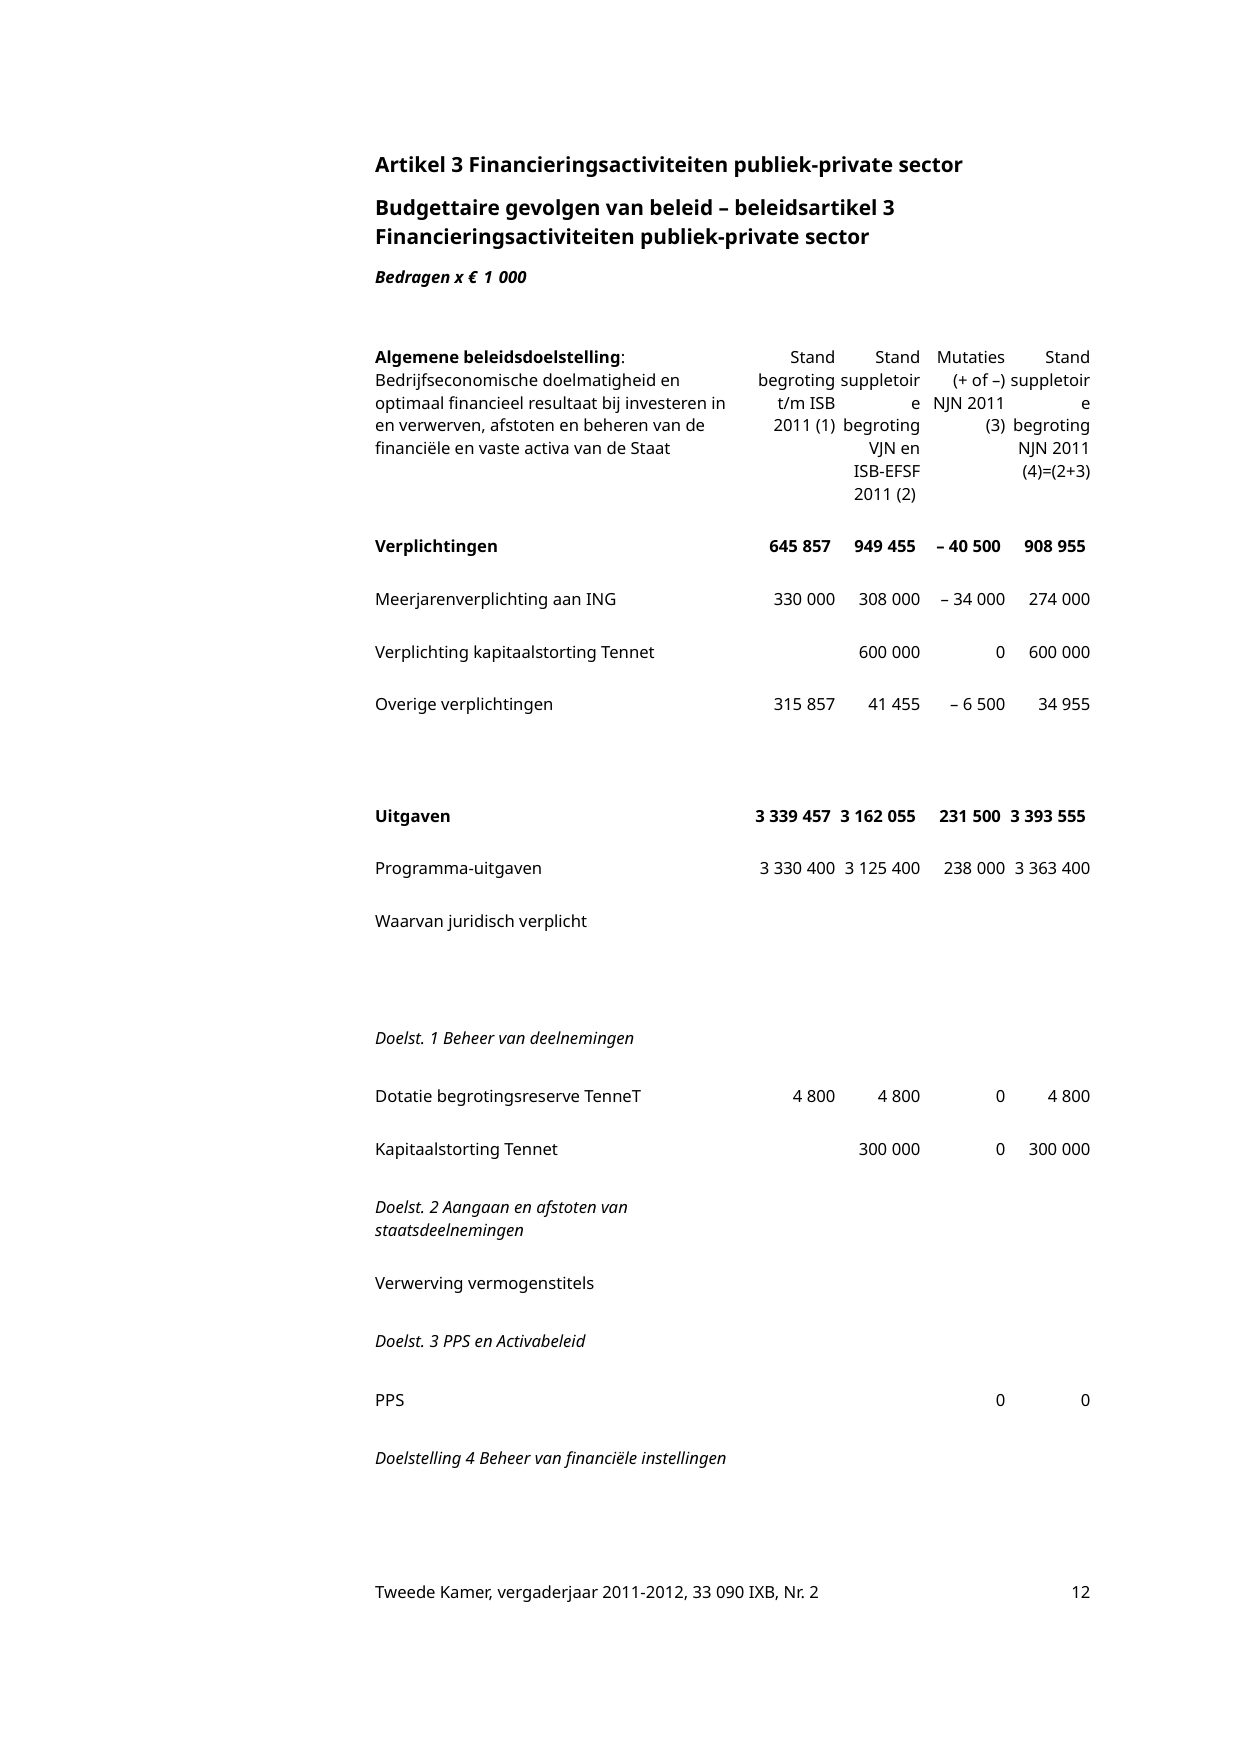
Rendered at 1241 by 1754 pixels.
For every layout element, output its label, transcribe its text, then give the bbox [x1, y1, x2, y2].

table_cell 3 393 555 [1005, 804, 1090, 857]
table_cell [375, 968, 750, 1026]
table_cell Uitgaven [375, 804, 750, 857]
table_cell [750, 1330, 835, 1388]
table_cell Doelstelling 4 Beheer van financiële instellingen [375, 1447, 750, 1505]
table_cell [835, 968, 920, 1026]
table_cell 238 000 [920, 857, 1005, 909]
table_cell 300 000 [835, 1138, 920, 1196]
table_cell [920, 1196, 1005, 1271]
table_cell [920, 746, 1005, 804]
table_cell [750, 1196, 835, 1271]
table_cell [1005, 1196, 1090, 1271]
table_cell Programma-uitgaven [375, 857, 750, 909]
table_cell [835, 1271, 920, 1330]
table_cell [920, 1026, 1005, 1085]
table_cell [920, 1447, 1005, 1505]
table_cell – 6 500 [920, 693, 1005, 746]
table_cell [1005, 1271, 1090, 1330]
table_cell 308 000 [835, 588, 920, 640]
table_cell [835, 1330, 920, 1388]
table_cell [750, 746, 835, 804]
table_cell Doelst. 1 Beheer van deelnemingen [375, 1026, 750, 1085]
table_cell Meerjarenverplichting aan ING [375, 588, 750, 640]
text Artikel 3 Financieringsactiviteiten publiek-private sector [375, 150, 1090, 178]
table_cell [750, 1271, 835, 1330]
table_cell [750, 1026, 835, 1085]
table_cell 0 [920, 640, 1005, 693]
table_cell [750, 640, 835, 693]
table_cell Verplichting kapitaalstorting Tennet [375, 640, 750, 693]
table_cell [920, 1330, 1005, 1388]
table_cell [835, 1026, 920, 1085]
table_cell Verwerving vermogenstitels [375, 1271, 750, 1330]
table_cell [835, 1388, 920, 1447]
table_cell 274 000 [1005, 588, 1090, 640]
table_cell 315 857 [750, 693, 835, 746]
table_cell – 40 500 [920, 535, 1005, 588]
table_cell 34 955 [1005, 693, 1090, 746]
table_cell 908 955 [1005, 535, 1090, 588]
table_cell [920, 968, 1005, 1026]
table_cell Waarvan juridisch verplicht [375, 910, 750, 968]
table_cell 949 455 [835, 535, 920, 588]
table_cell 600 000 [1005, 640, 1090, 693]
table_cell [1005, 1330, 1090, 1388]
table_cell [1005, 1026, 1090, 1085]
table_header Stand begroting t/m ISB 2011 (1) [750, 346, 835, 535]
table_cell Doelst. 3 PPS en Activabeleid [375, 1330, 750, 1388]
table_cell 41 455 [835, 693, 920, 746]
table_cell 600 000 [835, 640, 920, 693]
table_cell [920, 910, 1005, 968]
table_cell 231 500 [920, 804, 1005, 857]
table_cell [750, 968, 835, 1026]
table_cell 0 [920, 1085, 1005, 1138]
table_cell [835, 910, 920, 968]
table_cell 300 000 [1005, 1138, 1090, 1196]
table_cell [750, 1138, 835, 1196]
table_cell [1005, 968, 1090, 1026]
table_cell Dotatie begrotingsreserve TenneT [375, 1085, 750, 1138]
table_cell 0 [1005, 1388, 1090, 1447]
table_cell 3 339 457 [750, 804, 835, 857]
table_cell [835, 746, 920, 804]
table_cell 4 800 [750, 1085, 835, 1138]
table_cell [1005, 746, 1090, 804]
table_cell Kapitaalstorting Tennet [375, 1138, 750, 1196]
table_cell 4 800 [835, 1085, 920, 1138]
table_cell [1005, 910, 1090, 968]
table_cell 645 857 [750, 535, 835, 588]
table_cell – 34 000 [920, 588, 1005, 640]
table_header Stand suppletoire begroting VJN en ISB-EFSF 2011 (2) [835, 346, 920, 535]
table_cell PPS [375, 1388, 750, 1447]
table_cell 4 800 [1005, 1085, 1090, 1138]
table_cell 3 330 400 [750, 857, 835, 909]
table_cell [750, 910, 835, 968]
text Bedragen x € 1 000 [375, 265, 1090, 288]
table_cell [1005, 1447, 1090, 1505]
table_cell [835, 1447, 920, 1505]
table_cell 3 363 400 [1005, 857, 1090, 909]
table_cell 3 162 055 [835, 804, 920, 857]
table_header Mutaties (+ of –) NJN 2011 (3) [920, 346, 1005, 535]
table_cell [750, 1447, 835, 1505]
table_cell [375, 746, 750, 804]
table_cell Overige verplichtingen [375, 693, 750, 746]
table_cell [750, 1388, 835, 1447]
table_cell 0 [920, 1138, 1005, 1196]
table_cell [920, 1271, 1005, 1330]
table_cell 330 000 [750, 588, 835, 640]
table_cell [835, 1196, 920, 1271]
table_cell Verplichtingen [375, 535, 750, 588]
table_header Stand suppletoire begroting NJN 2011 (4)=(2+3) [1005, 346, 1090, 535]
text Budgettaire gevolgen van beleid – beleidsartikel 3 Financieringsactiviteiten publiek-private sector [375, 193, 1090, 250]
table_cell 3 125 400 [835, 857, 920, 909]
table_cell 0 [920, 1388, 1005, 1447]
table_header Algemene beleidsdoelstelling: Bedrijfseconomische doelmatigheid en optimaal financieel resultaat bij investeren in en verwerven, afstoten en beheren van de financiële en vaste activa van de Staat [375, 346, 750, 535]
table_cell Doelst. 2 Aangaan en afstoten van staatsdeelnemingen [375, 1196, 750, 1271]
